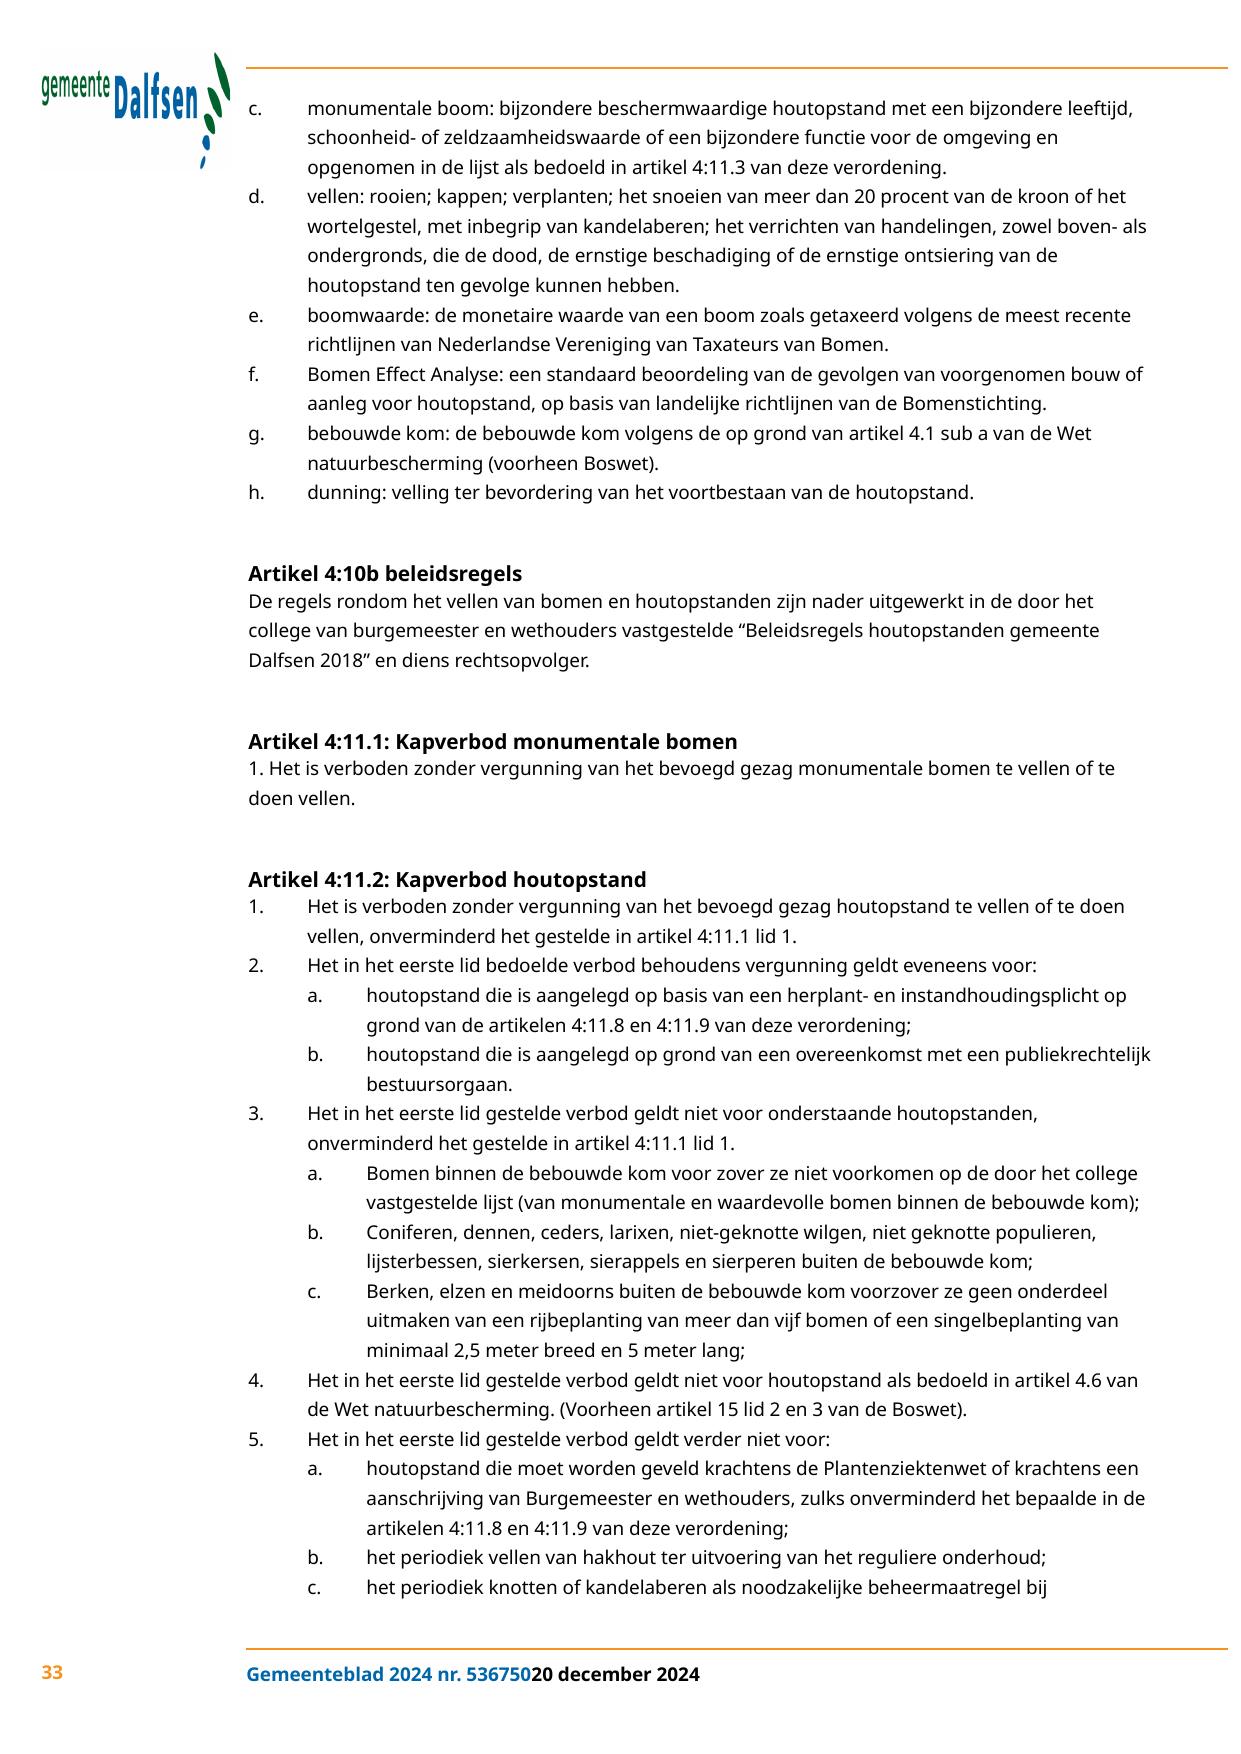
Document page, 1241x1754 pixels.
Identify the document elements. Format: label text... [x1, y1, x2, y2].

text De regels rondom het vellen van bomen en houtopstanden zijn nader uitgewerkt in de door het college van burgemeester en wethouders vastgestelde “Beleidsregels houtopstanden gemeente Dalfsen 2018” en diens rechtsopvolger. [248, 588, 1152, 673]
list dunning: velling ter bevordering van het voortbestaan van de houtopstand. [248, 479, 1152, 505]
picture [41, 47, 231, 172]
list Coniferen, dennen, ceders, larixen, niet-geknotte wilgen, niet geknotte populieren, lijsterbessen, sierkersen, sierappels en sierperen buiten de bebouwde kom; [307, 1219, 1152, 1274]
text Artikel 4:11.1: Kapverbod monumentale bomen [248, 727, 1152, 755]
text Artikel 4:10b beleidsregels [248, 559, 1152, 588]
list monumentale boom: bijzondere beschermwaardige houtopstand met een bijzondere leeftijd, schoonheid- of zeldzaamheidswaarde of een bijzondere functie voor de omgeving en opgenomen in de lijst als bedoeld in artikel 4:11.3 van deze verordening. [248, 95, 1152, 180]
list het periodiek vellen van hakhout ter uitvoering van het reguliere onderhoud; [307, 1544, 1152, 1570]
list Het in het eerste lid gestelde verbod geldt verder niet voor: [248, 1426, 1152, 1452]
list bebouwde kom: de bebouwde kom volgens de op grond van artikel 4.1 sub a van de Wet natuurbescherming (voorheen Boswet). [248, 420, 1152, 476]
list Berken, elzen en meidoorns buiten de bebouwde kom voorzover ze geen onderdeel uitmaken van een rijbeplanting van meer dan vijf bomen of een singelbeplanting van minimaal 2,5 meter breed en 5 meter lang; [307, 1278, 1152, 1363]
list Het in het eerste lid bedoelde verbod behoudens vergunning geldt eveneens voor: [248, 953, 1152, 978]
list vellen: rooien; kappen; verplanten; het snoeien van meer dan 20 procent van de kroon of het wortelgestel, met inbegrip van kandelaberen; het verrichten van handelingen, zowel boven- als ondergronds, die de dood, de ernstige beschadiging of de ernstige ontsiering van de houtopstand ten gevolge kunnen hebben. [248, 183, 1152, 298]
list houtopstand die is aangelegd op basis van een herplant- en instandhoudingsplicht op grond van de artikelen 4:11.8 en 4:11.9 van deze verordening; [307, 982, 1152, 1037]
list houtopstand die moet worden geveld krachtens de Plantenziektenwet of krachtens een aanschrijving van Burgemeester en wethouders, zulks onverminderd het bepaalde in de artikelen 4:11.8 en 4:11.9 van deze verordening; [307, 1456, 1152, 1540]
list houtopstand die is aangelegd op grond van een overeenkomst met een publiekrechtelijk bestuursorgaan. [307, 1041, 1152, 1097]
text Artikel 4:11.2: Kapverbod houtopstand [248, 865, 1152, 893]
list Het is verboden zonder vergunning van het bevoegd gezag houtopstand te vellen of te doen vellen, onverminderd het gestelde in artikel 4:11.1 lid 1. [248, 893, 1152, 949]
list het periodiek knotten of kandelaberen als noodzakelijke beheermaatregel bij [307, 1574, 1152, 1599]
list Het in het eerste lid gestelde verbod geldt niet voor houtopstand als bedoeld in artikel 4.6 van de Wet natuurbescherming. (Voorheen artikel 15 lid 2 en 3 van de Boswet). [248, 1367, 1152, 1422]
list Bomen Effect Analyse: een standaard beoordeling van de gevolgen van voorgenomen bouw of aanleg voor houtopstand, op basis van landelijke richtlijnen van de Bomenstichting. [248, 361, 1152, 416]
list boomwaarde: de monetaire waarde van een boom zoals getaxeerd volgens de meest recente richtlijnen van Nederlandse Vereniging van Taxateurs van Bomen. [248, 302, 1152, 357]
list Het in het eerste lid gestelde verbod geldt niet voor onderstaande houtopstanden, onverminderd het gestelde in artikel 4:11.1 lid 1. [248, 1101, 1152, 1156]
text 1. Het is verboden zonder vergunning van het bevoegd gezag monumentale bomen te vellen of te doen vellen. [248, 755, 1152, 811]
list Bomen binnen de bebouwde kom voor zover ze niet voorkomen op de door het college vastgestelde lijst (van monumentale en waardevolle bomen binnen de bebouwde kom); [307, 1160, 1152, 1215]
